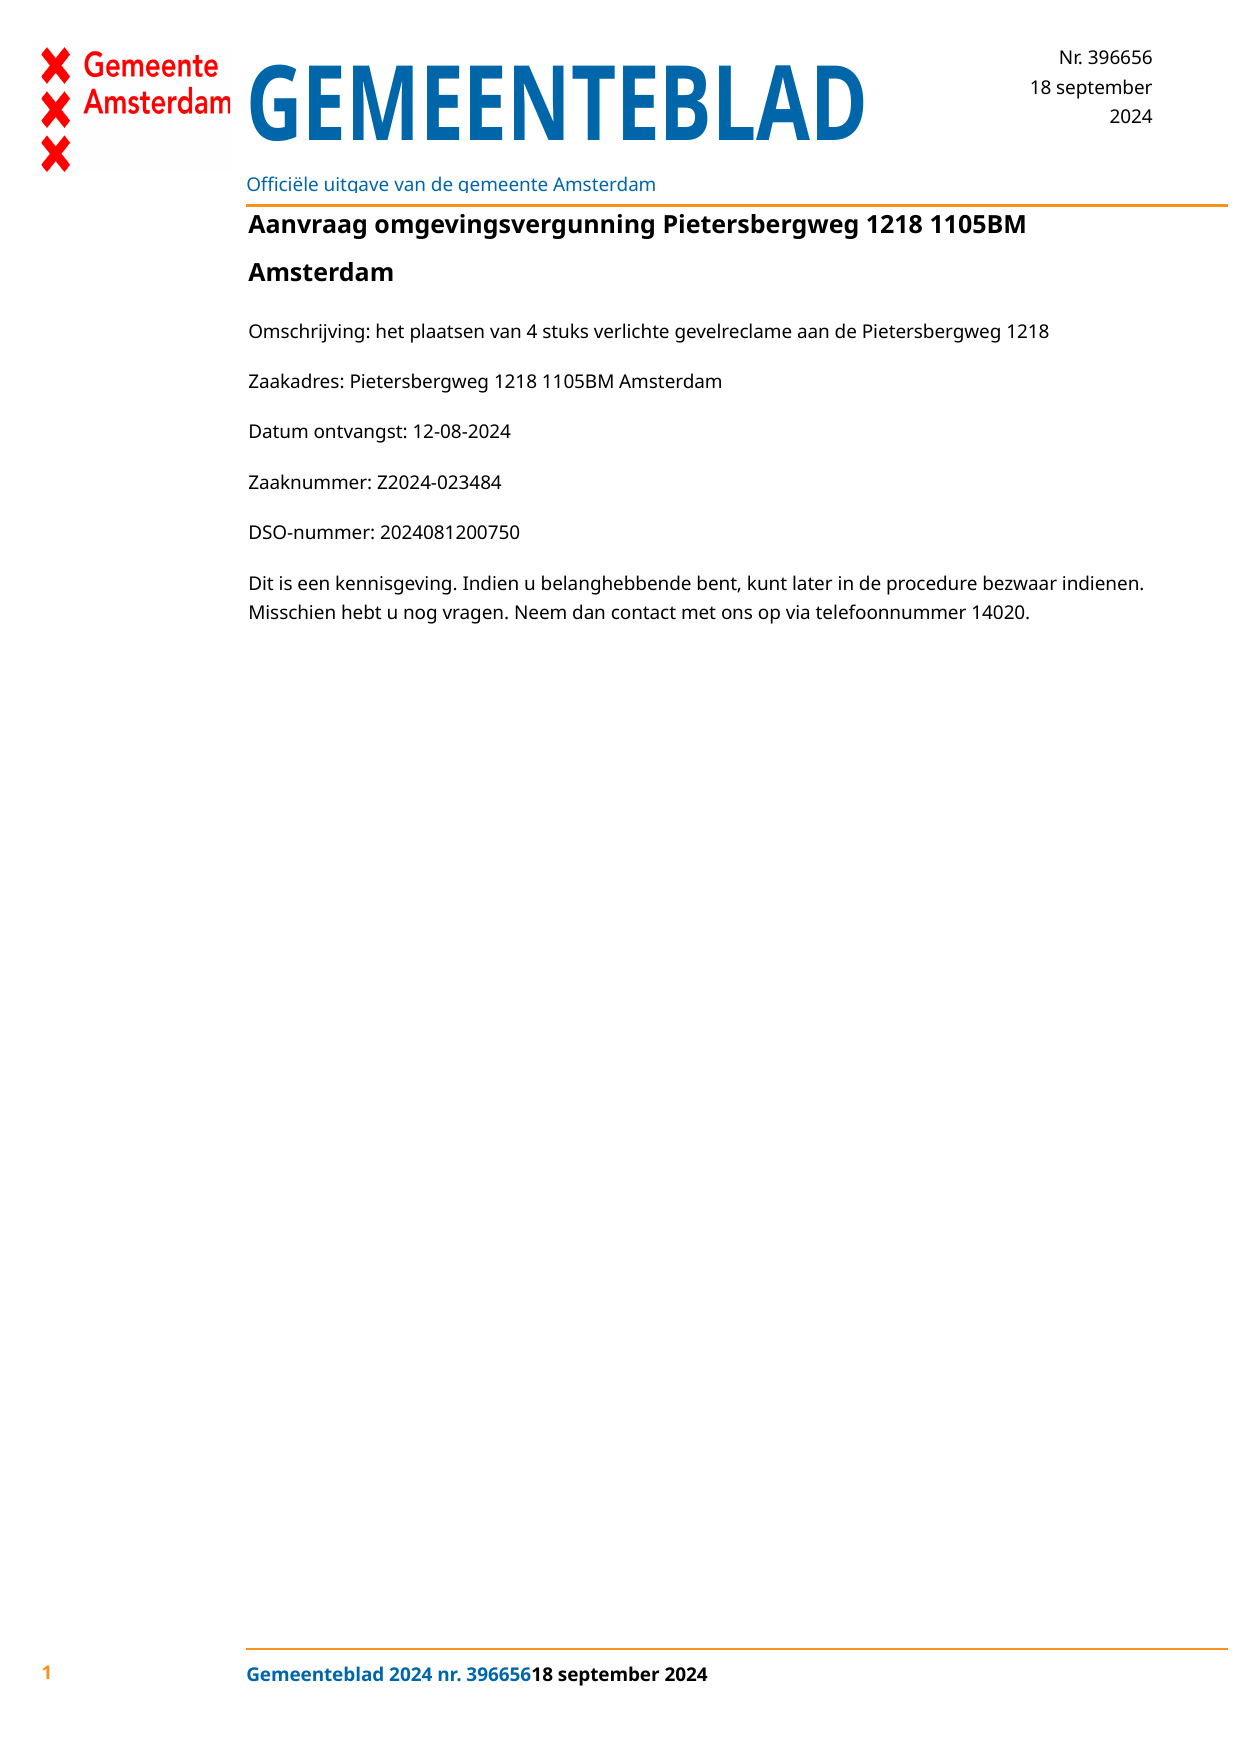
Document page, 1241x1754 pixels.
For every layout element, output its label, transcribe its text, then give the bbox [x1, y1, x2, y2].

text Zaakadres: Pietersbergweg 1218 1105BM Amsterdam [248, 368, 1152, 394]
text Aanvraag omgevingsvergunning Pietersbergweg 1218 1105BM Amsterdam [248, 207, 1152, 288]
text Dit is een kennisgeving. Indien u belanghebbende bent, kunt later in de procedure bezwaar indienen. Misschien hebt u nog vragen. Neem dan contact met ons op via telefoonnummer 14020. [248, 570, 1152, 625]
text Zaaknummer: Z2024-023484 [248, 469, 1152, 495]
text DSO-nummer: 2024081200750 [248, 519, 1152, 545]
text Omschrijving: het plaatsen van 4 stuks verlichte gevelreclame aan de Pietersbergweg 1218 [248, 318, 1152, 344]
text Datum ontvangst: 12-08-2024 [248, 419, 1152, 444]
picture [41, 47, 231, 172]
